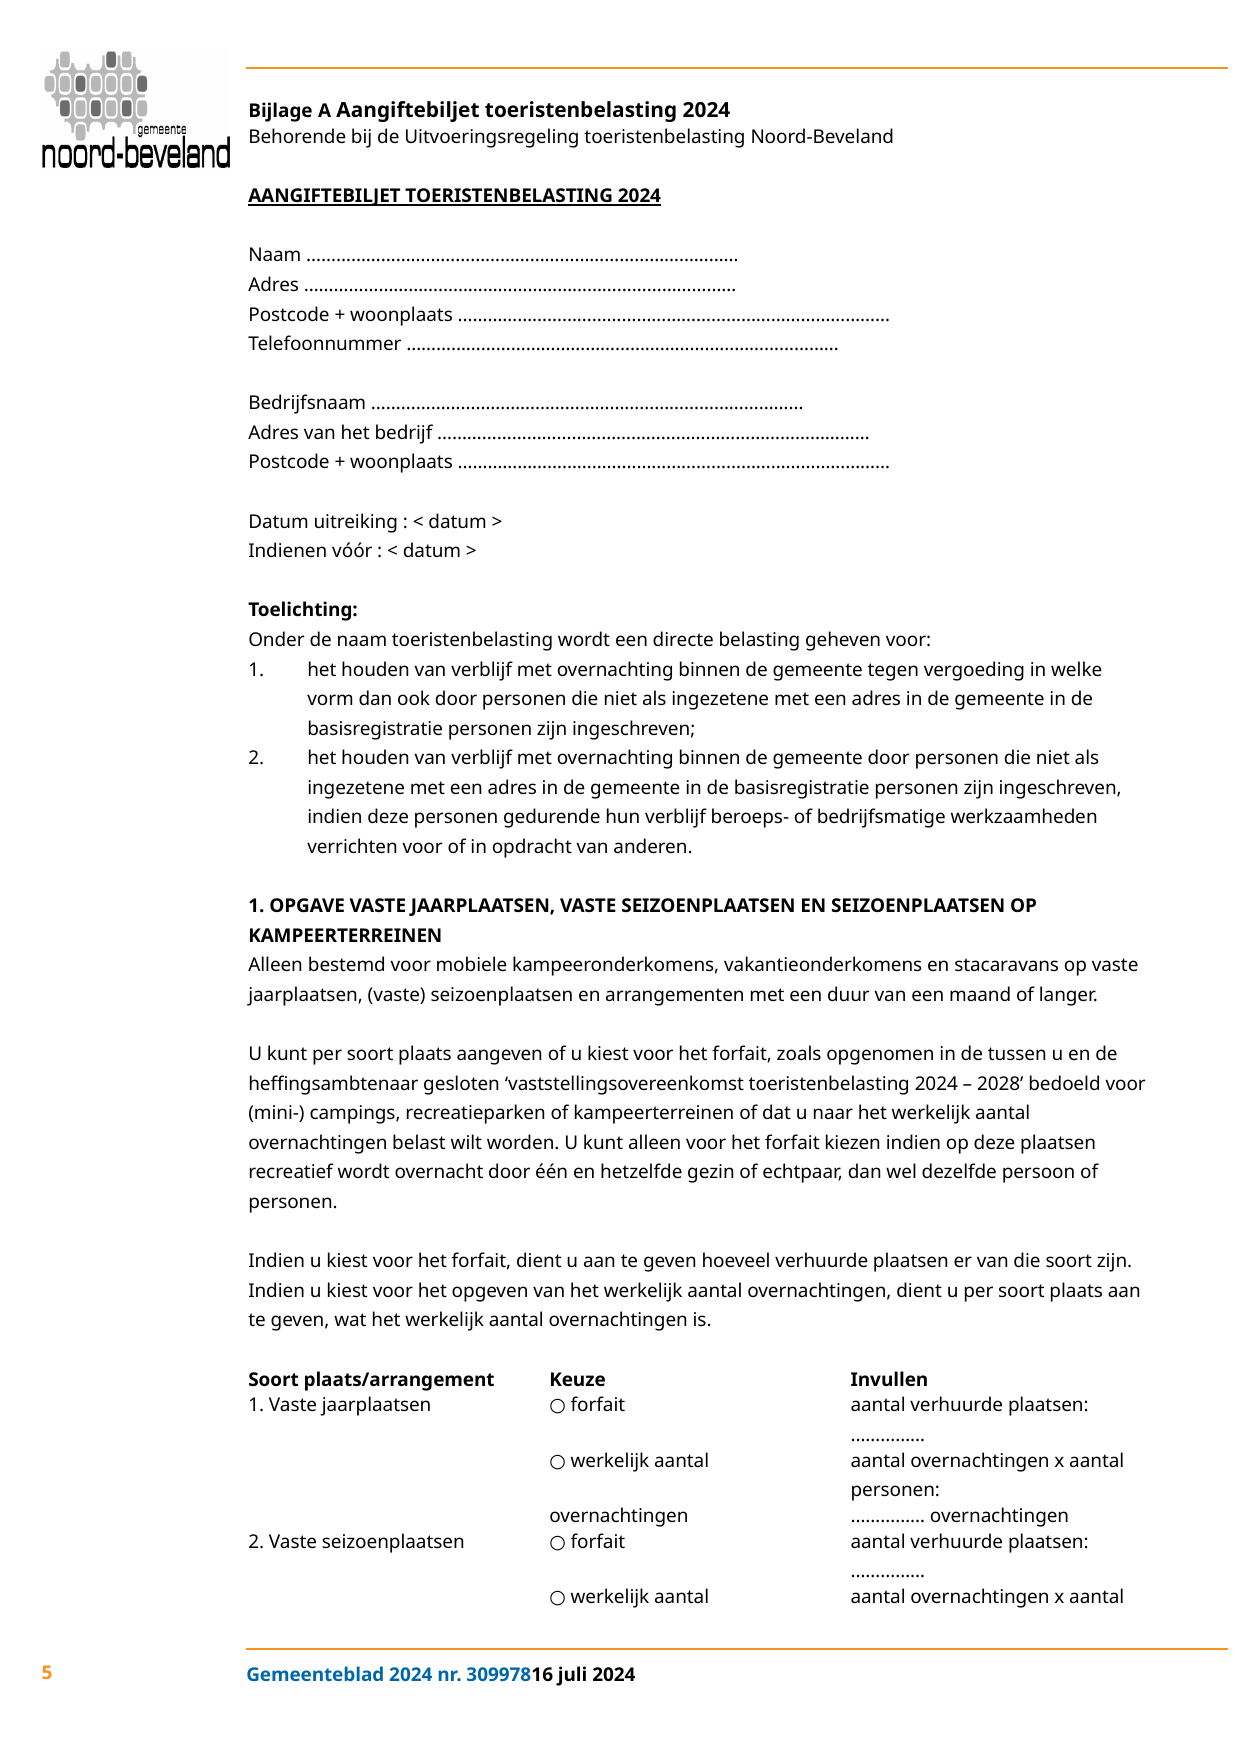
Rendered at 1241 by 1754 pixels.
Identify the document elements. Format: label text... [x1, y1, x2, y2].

text Postcode + woonplaats …………………………………………………………………………… [248, 449, 1152, 474]
list het houden van verblijf met overnachting binnen de gemeente tegen vergoeding in welke vorm dan ook door personen die niet als ingezetene met een adres in de gemeente in de basisregistratie personen zijn ingeschreven; [248, 656, 1152, 741]
table_cell [248, 1502, 549, 1528]
table_cell ○ forfait [549, 1528, 850, 1583]
table_cell aantal verhuurde plaatsen: …………… [850, 1392, 1152, 1447]
text AANGIFTEBILJET TOERISTENBELASTING 2024 [248, 182, 1152, 208]
text Behorende bij de Uitvoeringsregeling toeristenbelasting Noord-Beveland [248, 123, 1152, 149]
text Bijlage A Aangiftebiljet toeristenbelasting 2024 [248, 95, 1152, 123]
text Indienen vóór : < datum > [248, 537, 1152, 563]
table_header Soort plaats/arrangement [248, 1366, 549, 1392]
table_cell aantal verhuurde plaatsen: …………… [850, 1528, 1152, 1583]
text 1. OPGAVE VASTE JAARPLAATSEN, VASTE SEIZOENPLAATSEN EN SEIZOENPLAATSEN OP KAMPEERTERREINEN [248, 892, 1152, 948]
table_cell aantal overnachtingen x aantal [850, 1583, 1152, 1609]
table_cell ○ werkelijk aantal [549, 1583, 850, 1609]
text Toelichting: [248, 597, 1152, 622]
table_cell 1. Vaste jaarplaatsen [248, 1392, 549, 1447]
text Adres van het bedrijf …………………………………………………………………………… [248, 419, 1152, 445]
text Indien u kiest voor het opgeven van het werkelijk aantal overnachtingen, dient u per soort plaats aan te geven, wat het werkelijk aantal overnachtingen is. [248, 1277, 1152, 1332]
text U kunt per soort plaats aangeven of u kiest voor het forfait, zoals opgenomen in de tussen u en de heffingsambtenaar gesloten ‘vaststellingsovereenkomst toeristenbelasting 2024 – 2028’ bedoeld voor (mini-) campings, recreatieparken of kampeerterreinen of dat u naar het werkelijk aantal overnachtingen belast wilt worden. U kunt alleen voor het forfait kiezen indien op deze plaatsen recreatief wordt overnacht door één en hetzelfde gezin of echtpaar, dan wel dezelfde persoon of personen. [248, 1040, 1152, 1214]
table_header Keuze [549, 1366, 850, 1392]
table_cell ○ forfait [549, 1392, 850, 1447]
table_cell 2. Vaste seizoenplaatsen [248, 1528, 549, 1583]
text Adres …………………………………………………………………………… [248, 271, 1152, 297]
table_cell aantal overnachtingen x aantal personen: [850, 1447, 1152, 1502]
picture [41, 47, 231, 172]
text Datum uitreiking : < datum > [248, 508, 1152, 534]
text Onder de naam toeristenbelasting wordt een directe belasting geheven voor: [248, 626, 1152, 652]
table_cell [248, 1447, 549, 1502]
table_cell [248, 1583, 549, 1609]
text Indien u kiest voor het forfait, dient u aan te geven hoeveel verhuurde plaatsen er van die soort zijn. [248, 1247, 1152, 1273]
text Postcode + woonplaats …………………………………………………………………………… [248, 301, 1152, 327]
text Bedrijfsnaam …………………………………………………………………………… [248, 389, 1152, 415]
table_cell ○ werkelijk aantal [549, 1447, 850, 1502]
list het houden van verblijf met overnachting binnen de gemeente door personen die niet als ingezetene met een adres in de gemeente in de basisregistratie personen zijn ingeschreven, indien deze personen gedurende hun verblijf beroeps- of bedrijfsmatige werkzaamheden verrichten voor of in opdracht van anderen. [248, 744, 1152, 859]
text Naam …………………………………………………………………………… [248, 242, 1152, 267]
table_cell overnachtingen [549, 1502, 850, 1528]
text Alleen bestemd voor mobiele kampeeronderkomens, vakantieonderkomens en stacaravans op vaste jaarplaatsen, (vaste) seizoenplaatsen en arrangementen met een duur van een maand of langer. [248, 952, 1152, 1007]
table_cell …………… overnachtingen [850, 1502, 1152, 1528]
table_header Invullen [850, 1366, 1152, 1392]
text Telefoonnummer …………………………………………………………………………… [248, 330, 1152, 356]
